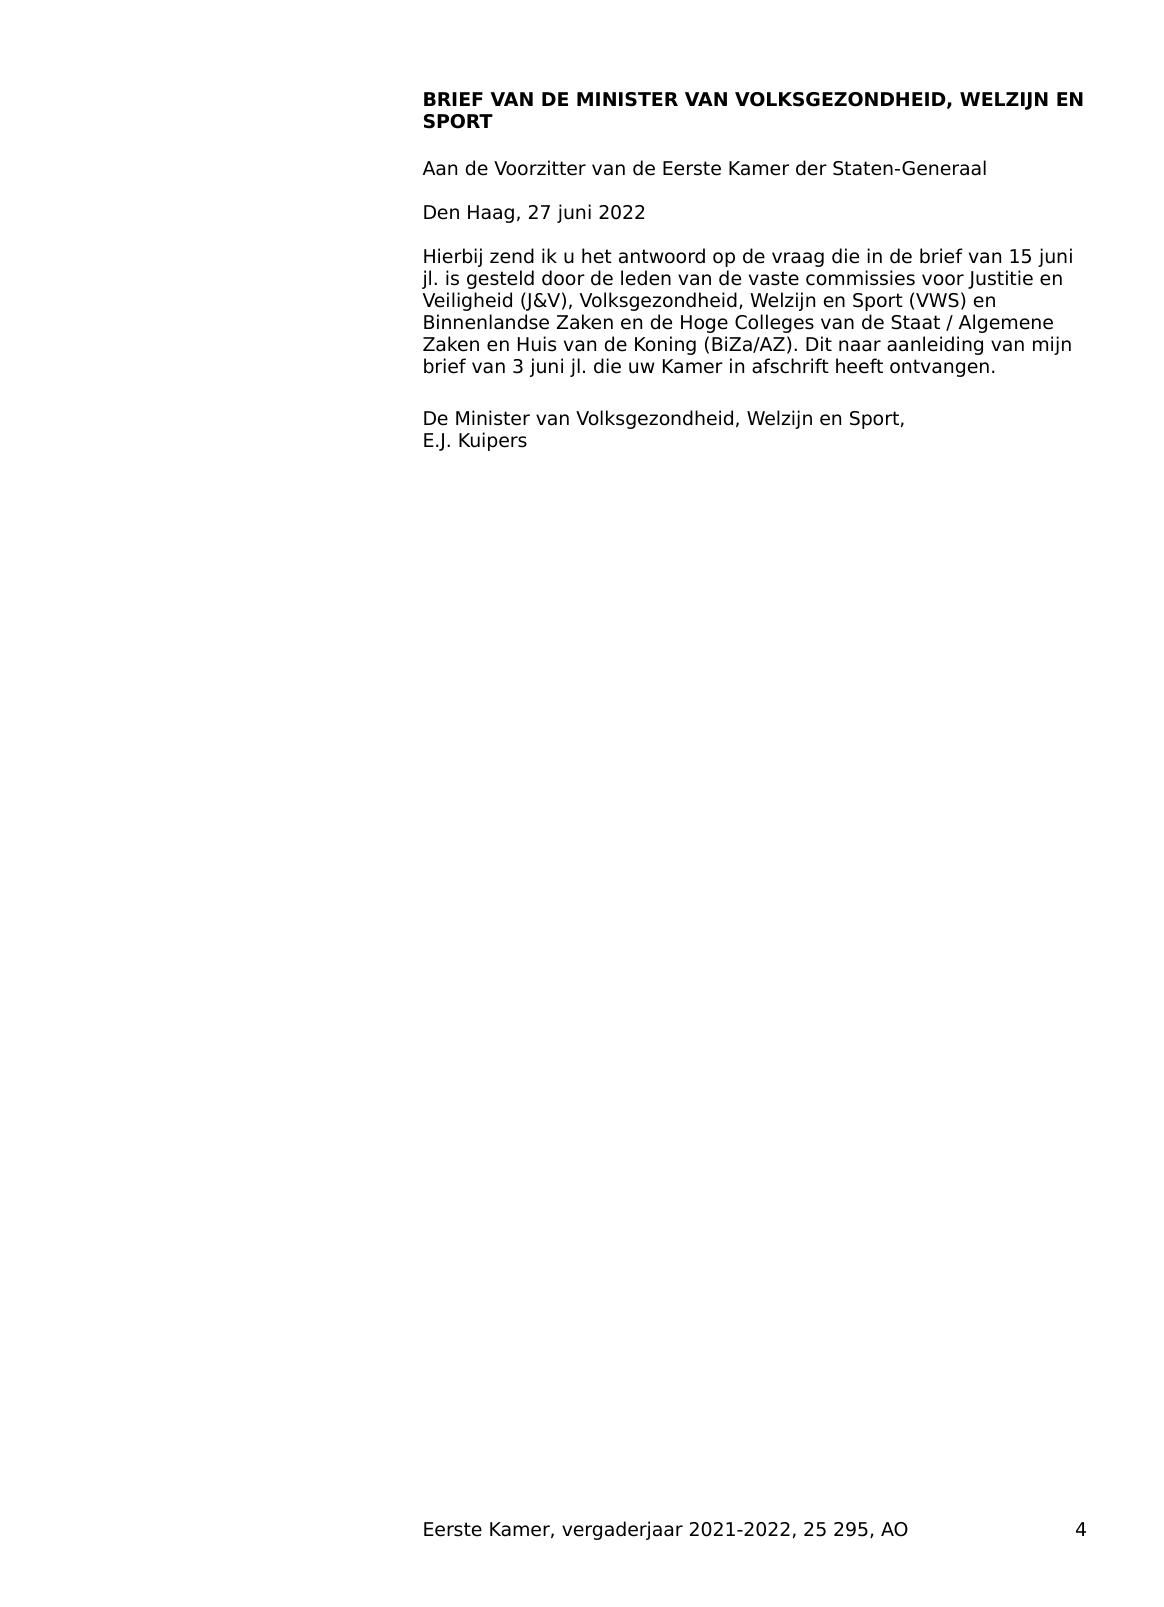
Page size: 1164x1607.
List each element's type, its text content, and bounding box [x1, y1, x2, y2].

text Den Haag, 27 juni 2022 [422, 202, 1087, 224]
text De Minister van Volksgezondheid, Welzijn en Sport, E.J. Kuipers [422, 408, 1087, 452]
subtitle BRIEF VAN DE MINISTER VAN VOLKSGEZONDHEID, WELZIJN EN SPORT [422, 89, 1087, 133]
text Aan de Voorzitter van de Eerste Kamer der Staten-Generaal [422, 158, 1087, 180]
text Hierbij zend ik u het antwoord op de vraag die in de brief van 15 juni jl. is gesteld door de leden van de vaste commissies voor Justitie en Veiligheid (J&V), Volksgezondheid, Welzijn en Sport (VWS) en Binnenlandse Zaken en de Hoge Colleges van de Staat / Algemene Zaken en Huis van de Koning (BiZa/AZ). Dit naar aanleiding van mijn brief van 3 juni jl. die uw Kamer in afschrift heeft ontvangen. [422, 246, 1087, 378]
